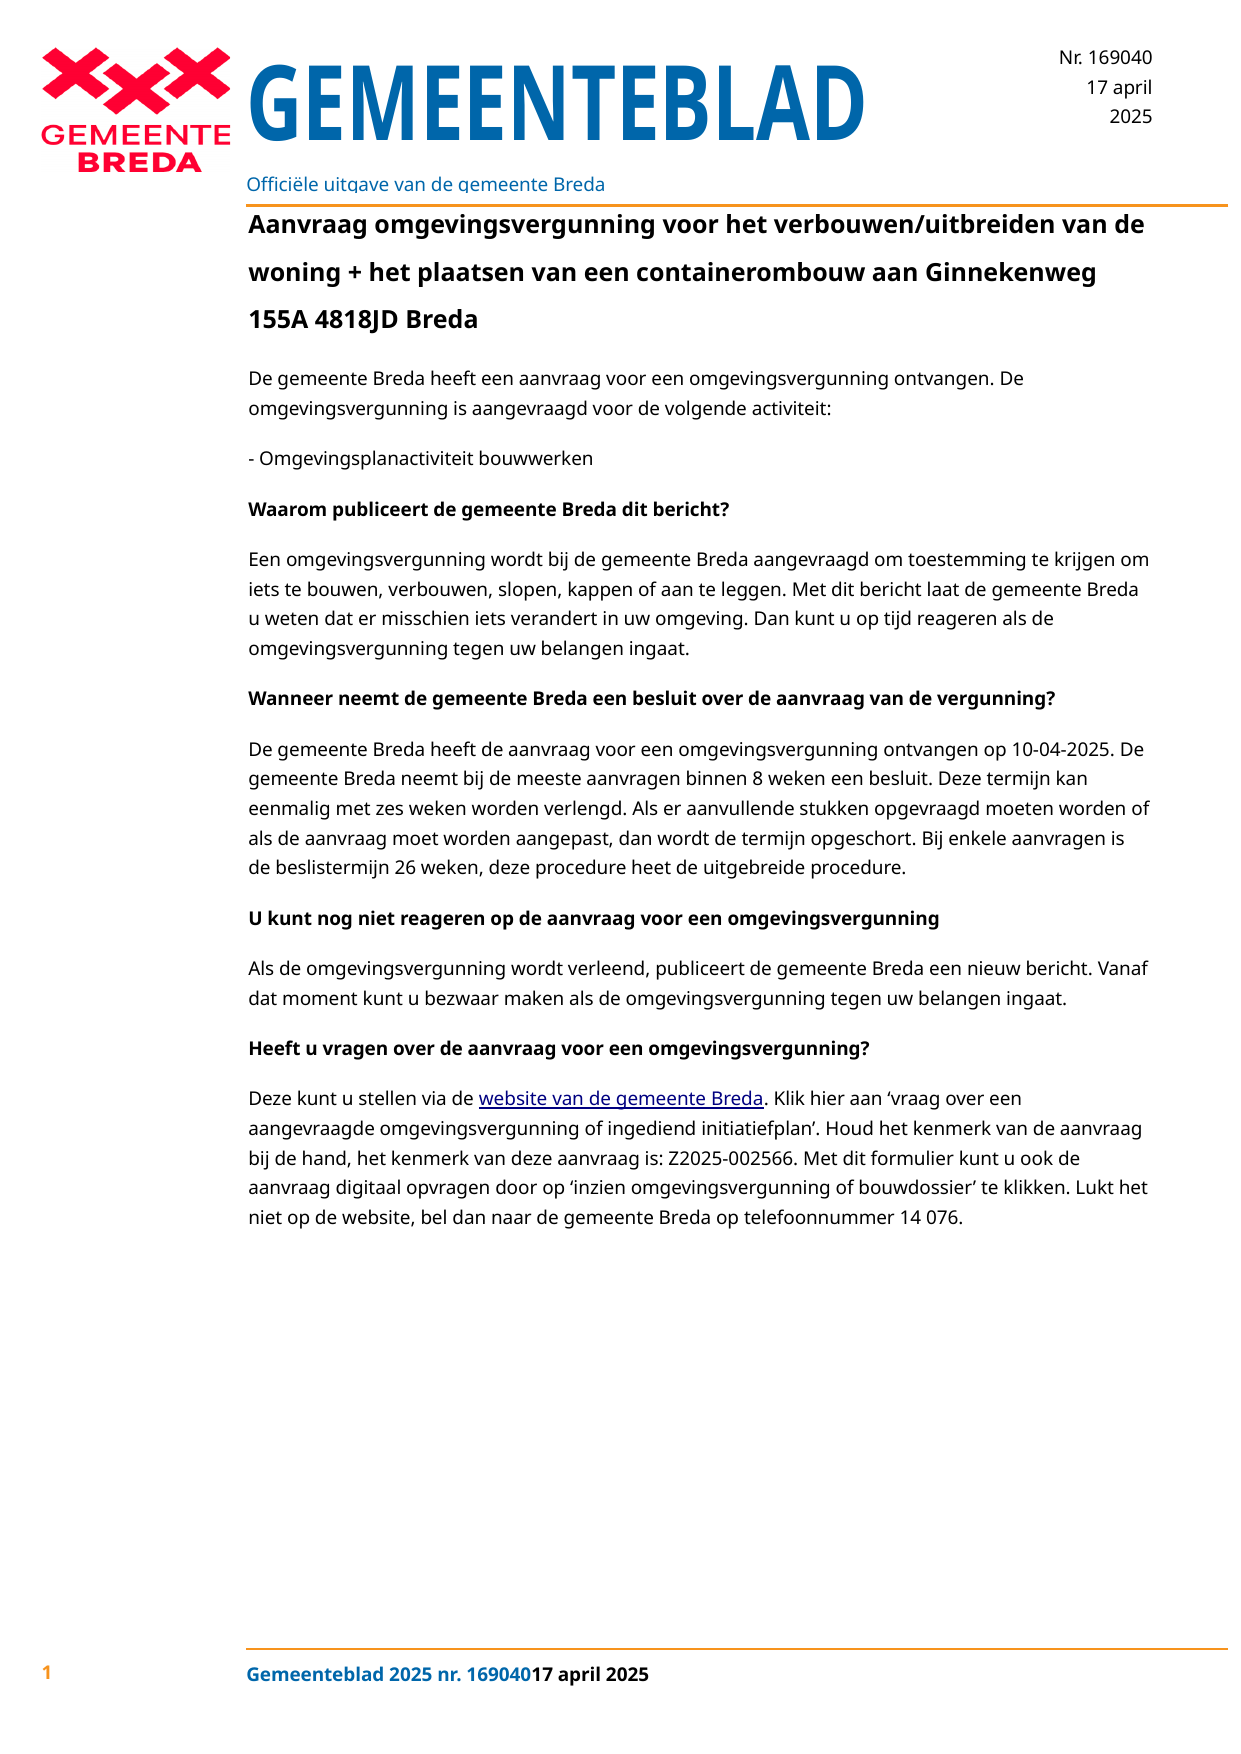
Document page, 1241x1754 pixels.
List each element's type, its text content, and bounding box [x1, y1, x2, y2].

text Aanvraag omgevingsvergunning voor het verbouwen/uitbreiden van de woning + het plaatsen van een containerombouw aan Ginnekenweg 155A 4818JD Breda [248, 207, 1152, 336]
text - Omgevingsplanactiviteit bouwwerken [248, 446, 1152, 471]
text De gemeente Breda heeft een aanvraag voor een omgevingsvergunning ontvangen. De omgevingsvergunning is aangevraagd voor de volgende activiteit: [248, 366, 1152, 421]
text Een omgevingsvergunning wordt bij de gemeente Breda aangevraagd om toestemming te krijgen om iets te bouwen, verbouwen, slopen, kappen of aan te leggen. Met dit bericht laat de gemeente Breda u weten dat er misschien iets verandert in uw omgeving. Dan kunt u op tijd reageren als de omgevingsvergunning tegen uw belangen ingaat. [248, 546, 1152, 661]
text Als de omgevingsvergunning wordt verleend, publiceert de gemeente Breda een nieuw bericht. Vanaf dat moment kunt u bezwaar maken als de omgevingsvergunning tegen uw belangen ingaat. [248, 955, 1152, 1010]
picture [41, 47, 231, 172]
text De gemeente Breda heeft de aanvraag voor een omgevingsvergunning ontvangen op 10-04-2025. De gemeente Breda neemt bij de meeste aanvragen binnen 8 weken een besluit. Deze termijn kan eenmalig met zes weken worden verlengd. Als er aanvullende stukken opgevraagd moeten worden of als de aanvraag moet worden aangepast, dan wordt de termijn opgeschort. Bij enkele aanvragen is de beslistermijn 26 weken, deze procedure heet de uitgebreide procedure. [248, 736, 1152, 880]
text Waarom publiceert de gemeente Breda dit bericht? [248, 496, 1152, 522]
text Heeft u vragen over de aanvraag voor een omgevingsvergunning? [248, 1035, 1152, 1061]
text U kunt nog niet reageren op de aanvraag voor een omgevingsvergunning [248, 905, 1152, 930]
text Wanneer neemt de gemeente Breda een besluit over de aanvraag van de vergunning? [248, 686, 1152, 711]
text Deze kunt u stellen via de website van de gemeente Breda. Klik hier aan ‘vraag over een aangevraagde omgevingsvergunning of ingediend initiatiefplan’. Houd het kenmerk van de aanvraag bij de hand, het kenmerk van deze aanvraag is: Z2025-002566. Met dit formulier kunt u ook de aanvraag digitaal opvragen door op ‘inzien omgevingsvergunning of bouwdossier’ te klikken. Lukt het niet op de website, bel dan naar de gemeente Breda op telefoonnummer 14 076. [248, 1086, 1152, 1229]
